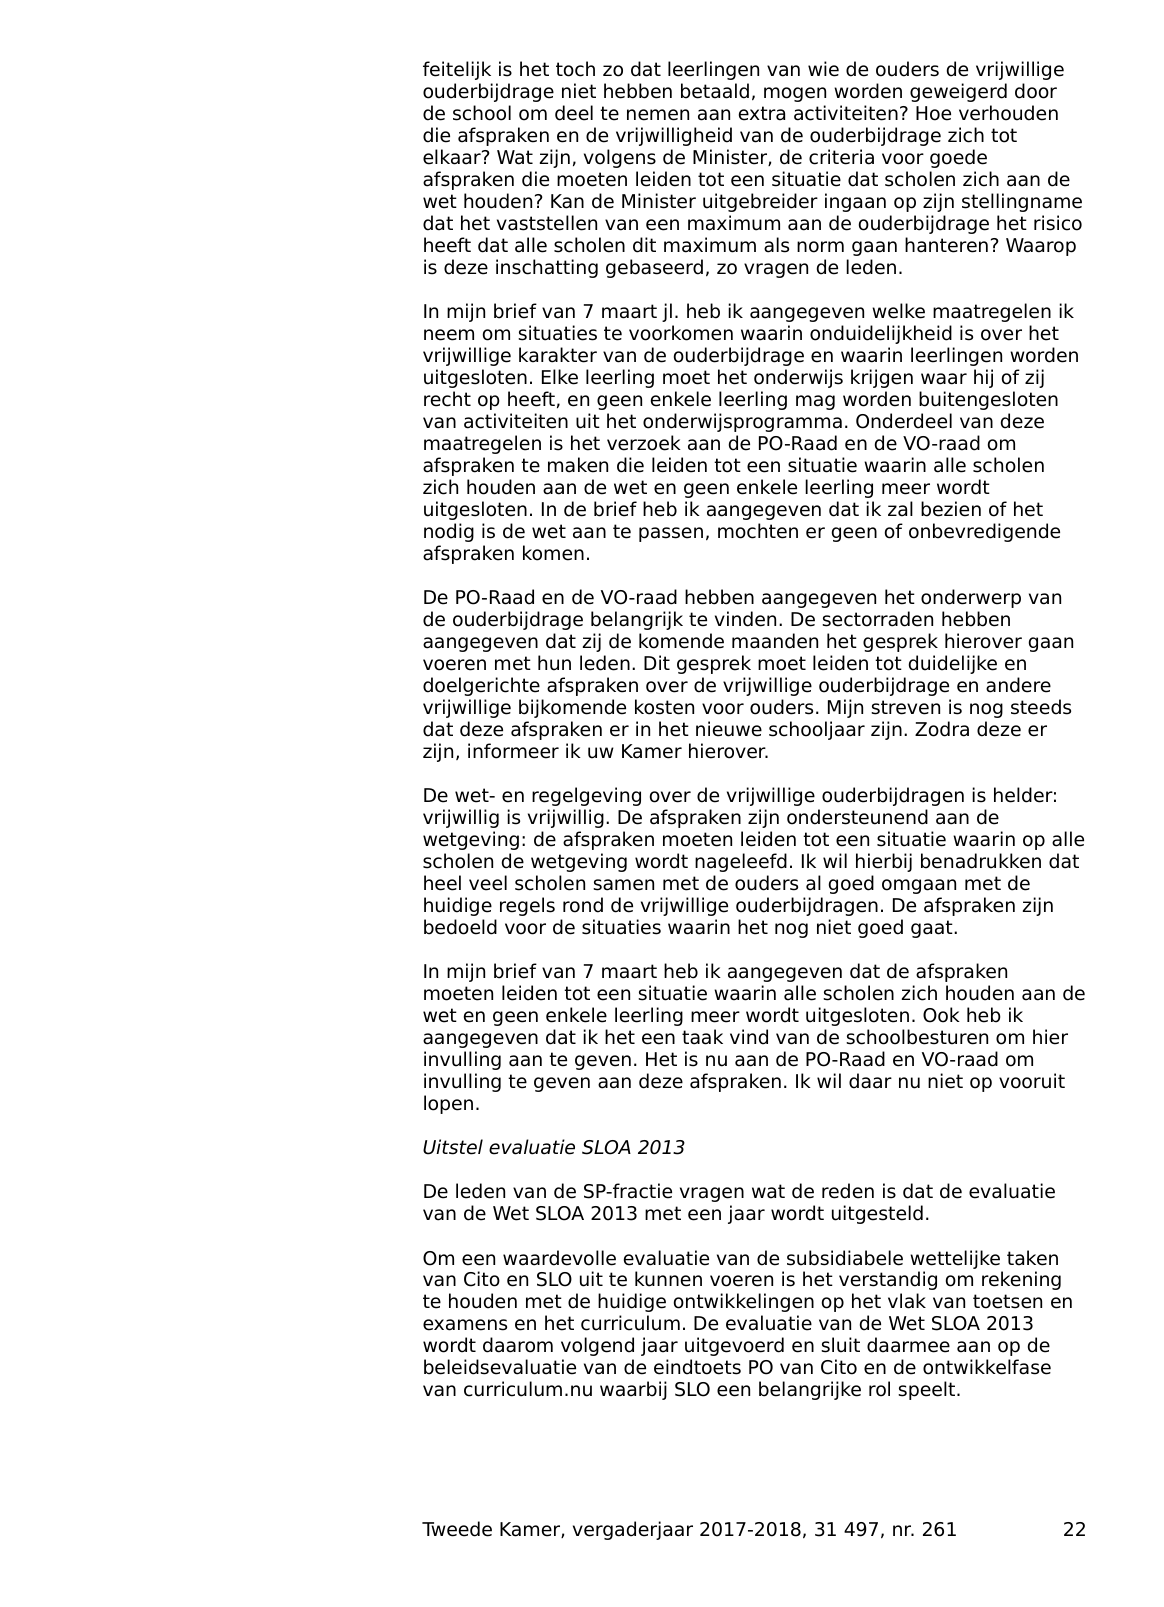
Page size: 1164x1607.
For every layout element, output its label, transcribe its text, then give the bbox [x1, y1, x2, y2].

text feitelijk is het toch zo dat leerlingen van wie de ouders de vrijwillige ouderbijdrage niet hebben betaald, mogen worden geweigerd door de school om deel te nemen aan extra activiteiten? Hoe verhouden die afspraken en de vrijwilligheid van de ouderbijdrage zich tot elkaar? Wat zijn, volgens de Minister, de criteria voor goede afspraken die moeten leiden tot een situatie dat scholen zich aan de wet houden? Kan de Minister uitgebreider ingaan op zijn stellingname dat het vaststellen van een maximum aan de ouderbijdrage het risico heeft dat alle scholen dit maximum als norm gaan hanteren? Waarop is deze inschatting gebaseerd, zo vragen de leden. [422, 59, 1087, 279]
text Om een waardevolle evaluatie van de subsidiabele wettelijke taken van Cito en SLO uit te kunnen voeren is het verstandig om rekening te houden met de huidige ontwikkelingen op het vlak van toetsen en examens en het curriculum. De evaluatie van de Wet SLOA 2013 wordt daarom volgend jaar uitgevoerd en sluit daarmee aan op de beleidsevaluatie van de eindtoets PO van Cito en de ontwikkelfase van curriculum.nu waarbij SLO een belangrijke rol speelt. [422, 1247, 1087, 1401]
text In mijn brief van 7 maart jl. heb ik aangegeven welke maatregelen ik neem om situaties te voorkomen waarin onduidelijkheid is over het vrijwillige karakter van de ouderbijdrage en waarin leerlingen worden uitgesloten. Elke leerling moet het onderwijs krijgen waar hij of zij recht op heeft, en geen enkele leerling mag worden buitengesloten van activiteiten uit het onderwijsprogramma. Onderdeel van deze maatregelen is het verzoek aan de PO-Raad en de VO-raad om afspraken te maken die leiden tot een situatie waarin alle scholen zich houden aan de wet en geen enkele leerling meer wordt uitgesloten. In de brief heb ik aangegeven dat ik zal bezien of het nodig is de wet aan te passen, mochten er geen of onbevredigende afspraken komen. [422, 301, 1087, 565]
text De PO-Raad en de VO-raad hebben aangegeven het onderwerp van de ouderbijdrage belangrijk te vinden. De sectorraden hebben aangegeven dat zij de komende maanden het gesprek hierover gaan voeren met hun leden. Dit gesprek moet leiden tot duidelijke en doelgerichte afspraken over de vrijwillige ouderbijdrage en andere vrijwillige bijkomende kosten voor ouders. Mijn streven is nog steeds dat deze afspraken er in het nieuwe schooljaar zijn. Zodra deze er zijn, informeer ik uw Kamer hierover. [422, 587, 1087, 763]
text De leden van de SP-fractie vragen wat de reden is dat de evaluatie van de Wet SLOA 2013 met een jaar wordt uitgesteld. [422, 1181, 1087, 1225]
subtitle Uitstel evaluatie SLOA 2013 [422, 1137, 1087, 1159]
text In mijn brief van 7 maart heb ik aangegeven dat de afspraken moeten leiden tot een situatie waarin alle scholen zich houden aan de wet en geen enkele leerling meer wordt uitgesloten. Ook heb ik aangegeven dat ik het een taak vind van de schoolbesturen om hier invulling aan te geven. Het is nu aan de PO-Raad en VO-raad om invulling te geven aan deze afspraken. Ik wil daar nu niet op vooruit lopen. [422, 961, 1087, 1115]
text De wet- en regelgeving over de vrijwillige ouderbijdragen is helder: vrijwillig is vrijwillig. De afspraken zijn ondersteunend aan de wetgeving: de afspraken moeten leiden tot een situatie waarin op alle scholen de wetgeving wordt nageleefd. Ik wil hierbij benadrukken dat heel veel scholen samen met de ouders al goed omgaan met de huidige regels rond de vrijwillige ouderbijdragen. De afspraken zijn bedoeld voor de situaties waarin het nog niet goed gaat. [422, 785, 1087, 939]
